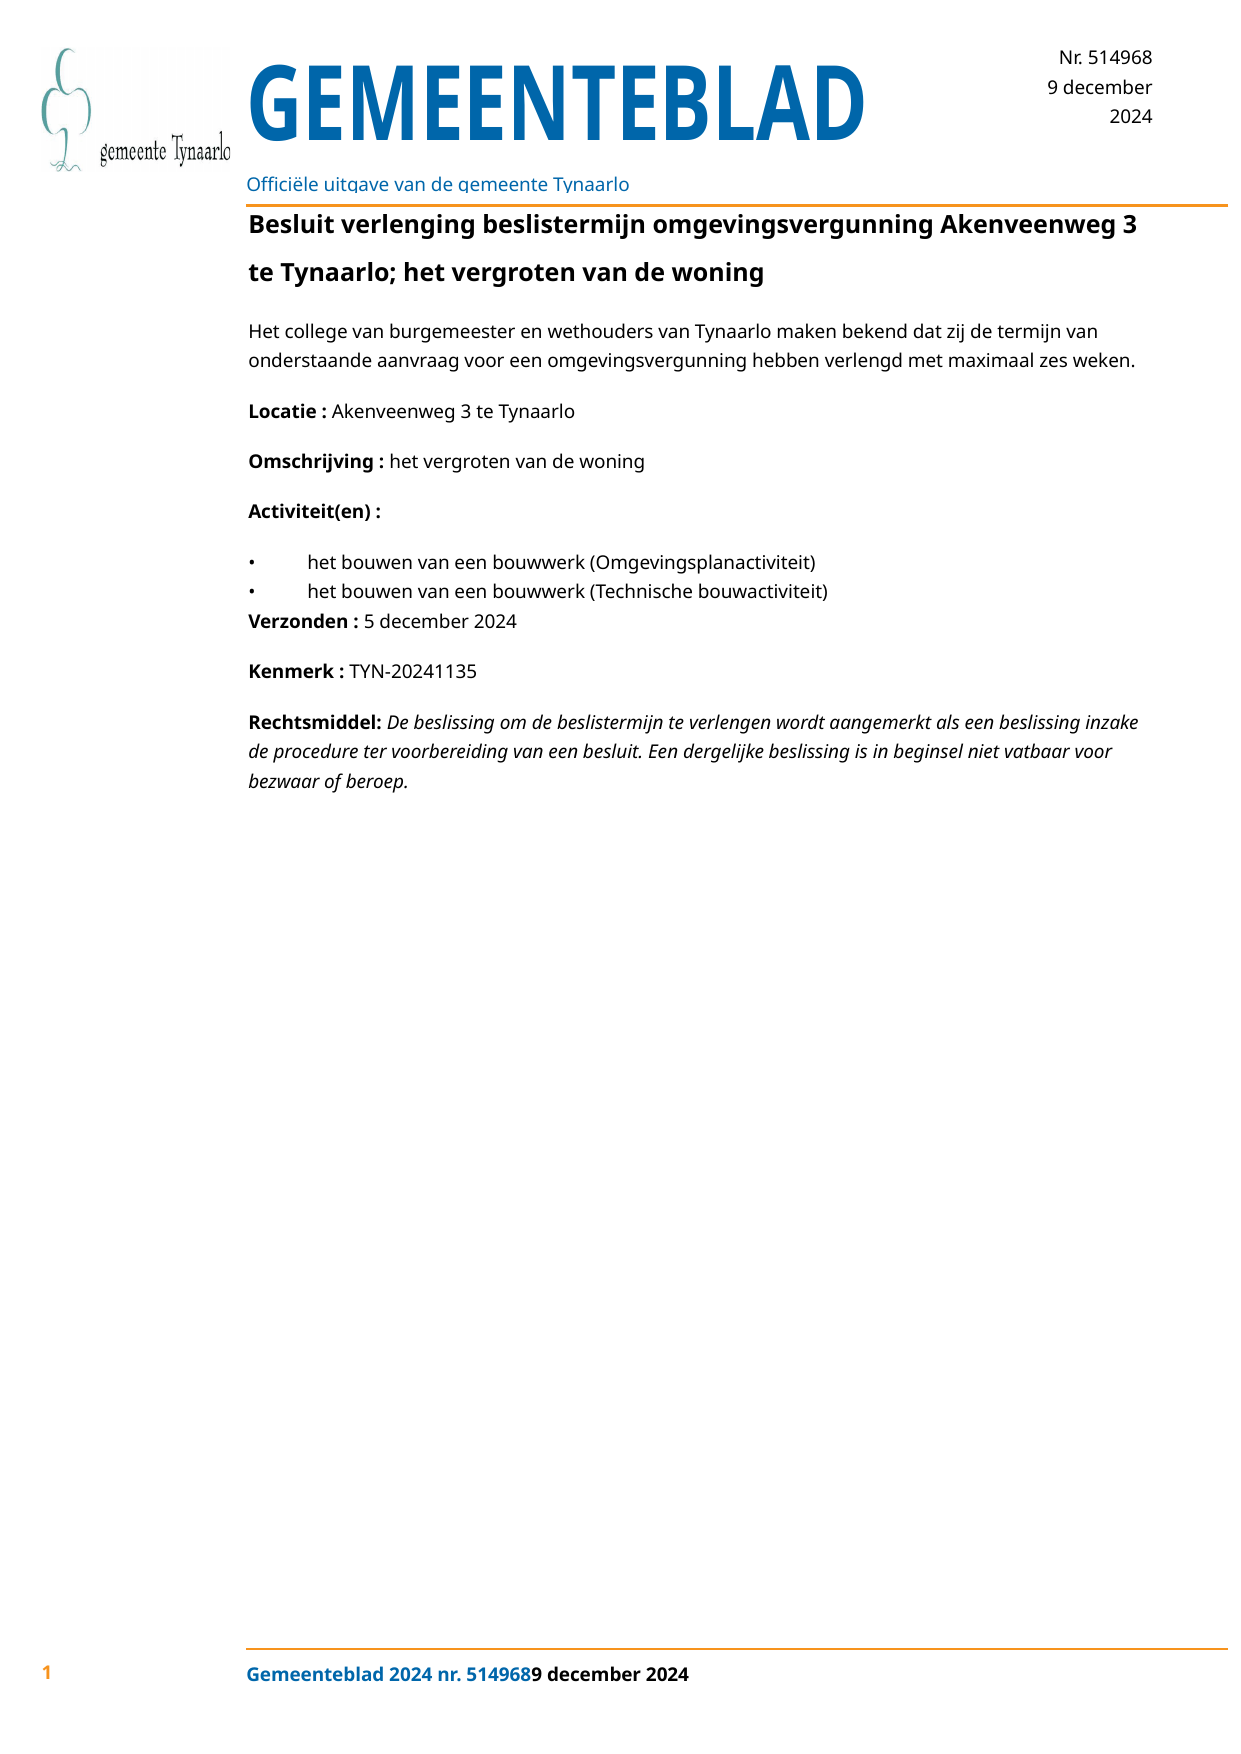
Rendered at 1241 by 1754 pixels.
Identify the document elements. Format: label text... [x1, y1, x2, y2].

text Kenmerk : TYN-20241135 [248, 659, 1152, 684]
picture [41, 47, 231, 172]
list het bouwen van een bouwwerk (Omgevingsplanactiviteit) [248, 549, 1152, 575]
text Rechtsmiddel: De beslissing om de beslistermijn te verlengen wordt aangemerkt als een beslissing inzake de procedure ter voorbereiding van een besluit. Een dergelijke beslissing is in beginsel niet vatbaar voor bezwaar of beroep. [248, 709, 1152, 794]
text Besluit verlenging beslistermijn omgevingsvergunning Akenveenweg 3 te Tynaarlo; het vergroten van de woning [248, 207, 1152, 288]
list het bouwen van een bouwwerk (Technische bouwactiviteit) [248, 579, 1152, 604]
text Het college van burgemeester en wethouders van Tynaarlo maken bekend dat zij de termijn van onderstaande aanvraag voor een omgevingsvergunning hebben verlengd met maximaal zes weken. [248, 318, 1152, 373]
text Locatie : Akenveenweg 3 te Tynaarlo [248, 398, 1152, 424]
text Verzonden : 5 december 2024 [248, 608, 1152, 634]
text Activiteit(en) : [248, 499, 1152, 524]
text Omschrijving : het vergroten van de woning [248, 448, 1152, 474]
